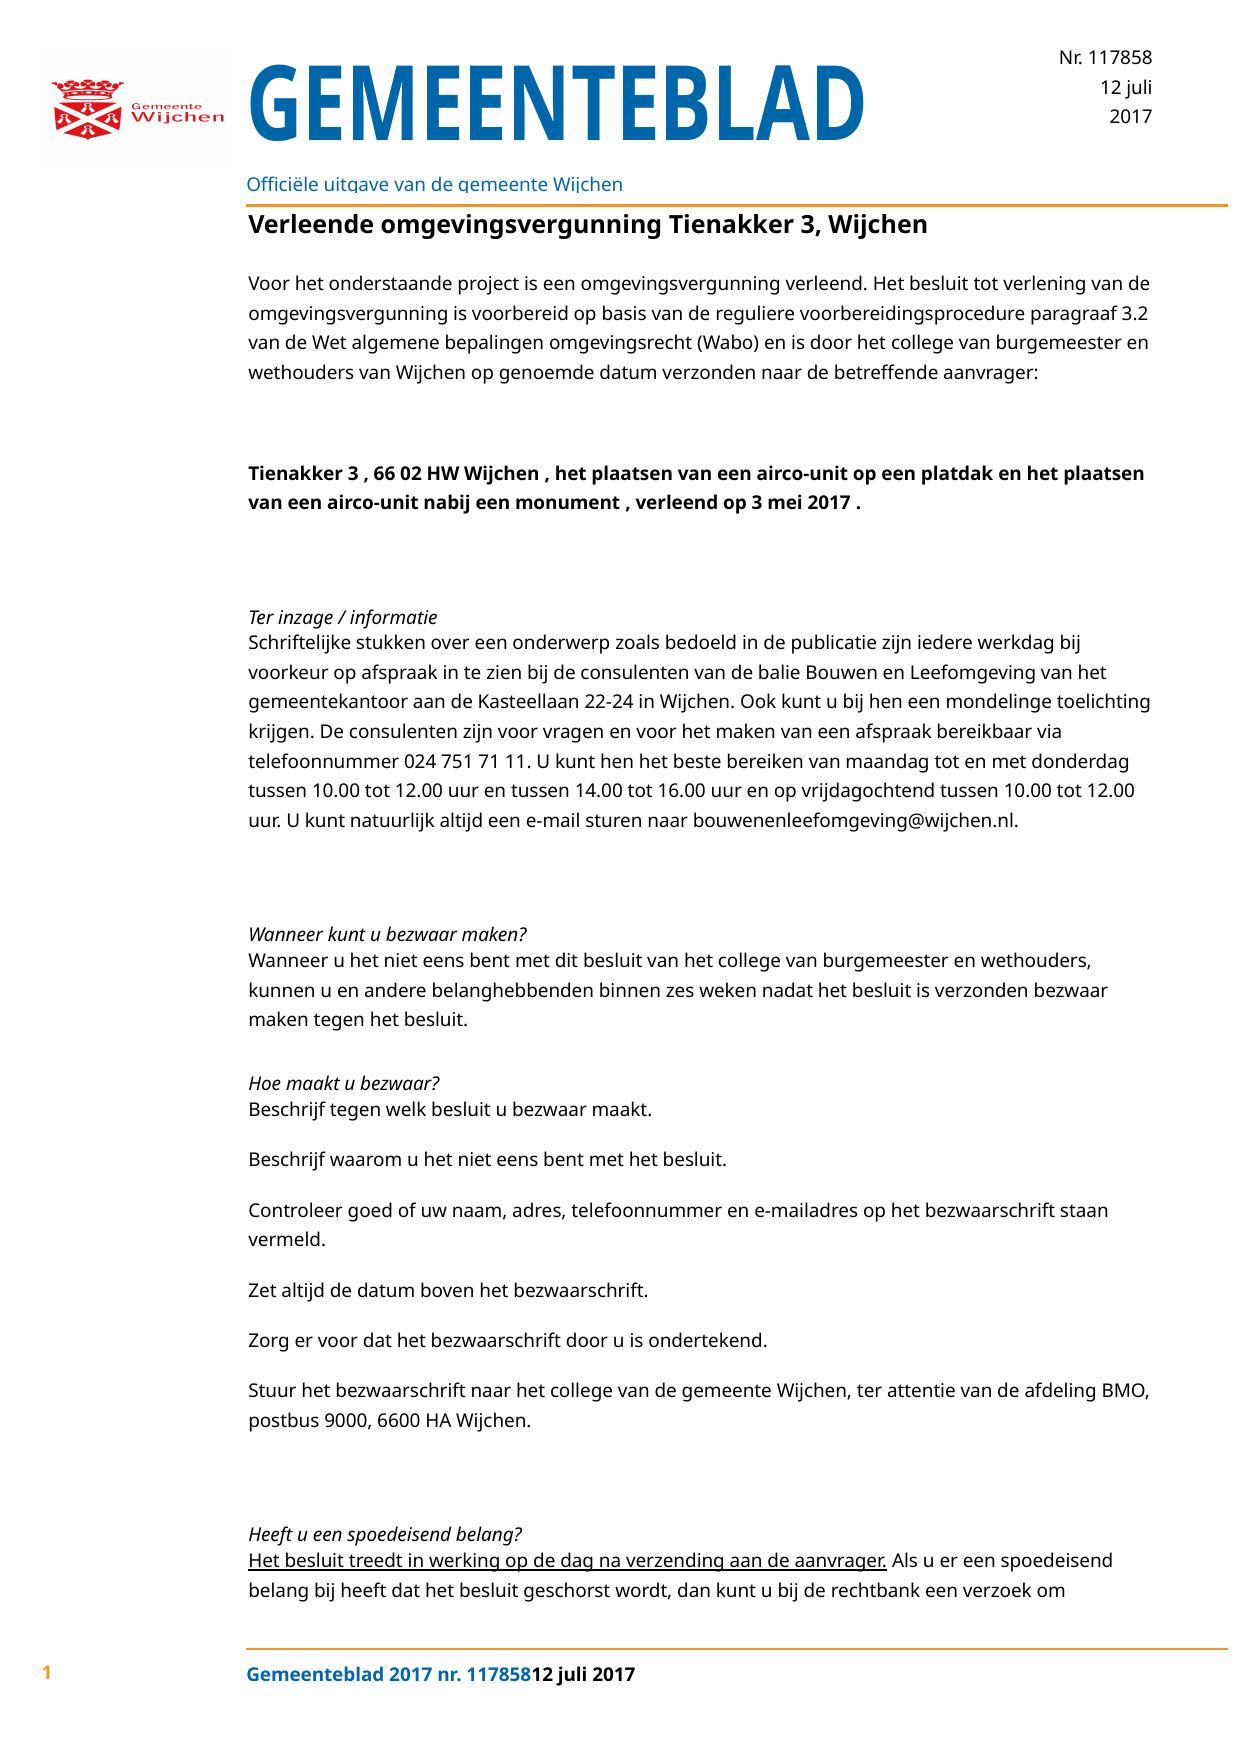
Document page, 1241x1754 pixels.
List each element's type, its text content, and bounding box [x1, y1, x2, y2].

text Het besluit treedt in werking op de dag na verzending aan de aanvrager. Als u er een spoedeisend belang bij heeft dat het besluit geschorst wordt, dan kunt u bij de rechtbank een verzoek om [248, 1547, 1152, 1603]
text Tienakker 3 , 66 02 HW Wijchen , het plaatsen van een airco-unit op een platdak en het plaatsen van een airco-unit nabij een monument , verleend op 3 mei 2017 . [248, 460, 1152, 515]
text Schriftelijke stukken over een onderwerp zoals bedoeld in de publicatie zijn iedere werkdag bij voorkeur op afspraak in te zien bij de consulenten van de balie Bouwen en Leefomgeving van het gemeentekantoor aan de Kasteellaan 22-24 in Wijchen. Ook kunt u bij hen een mondelinge toelichting krijgen. De consulenten zijn voor vragen en voor het maken van een afspraak bereikbaar via telefoonnummer 024 751 71 11. U kunt hen het beste bereiken van maandag tot en met donderdag tussen 10.00 tot 12.00 uur en tussen 14.00 tot 16.00 uur en op vrijdagochtend tussen 10.00 tot 12.00 uur. U kunt natuurlijk altijd een e-mail sturen naar bouwenenleefomgeving@wijchen.nl. [248, 629, 1152, 833]
picture [41, 47, 231, 172]
text Voor het onderstaande project is een omgevingsvergunning verleend. Het besluit tot verlening van de omgevingsvergunning is voorbereid op basis van de reguliere voorbereidingsprocedure paragraaf 3.2 van de Wet algemene bepalingen omgevingsrecht (Wabo) en is door het college van burgemeester en wethouders van Wijchen op genoemde datum verzonden naar de betreffende aanvrager: [248, 270, 1152, 385]
text Wanneer u het niet eens bent met dit besluit van het college van burgemeester en wethouders, kunnen u en andere belanghebbenden binnen zes weken nadat het besluit is verzonden bezwaar maken tegen het besluit. [248, 947, 1152, 1032]
text Heeft u een spoedeisend belang? [248, 1522, 1152, 1547]
text Beschrijf tegen welk besluit u bezwaar maakt. [248, 1096, 1152, 1122]
text Hoe maakt u bezwaar? [248, 1070, 1152, 1096]
text Controleer goed of uw naam, adres, telefoonnummer en e-mailadres op het bezwaarschrift staan vermeld. [248, 1197, 1152, 1252]
text Stuur het bezwaarschrift naar het college van de gemeente Wijchen, ter attentie van de afdeling BMO, postbus 9000, 6600 HA Wijchen. [248, 1378, 1152, 1433]
text Beschrijf waarom u het niet eens bent met het besluit. [248, 1146, 1152, 1172]
text Verleende omgevingsvergunning Tienakker 3, Wijchen [248, 207, 1152, 241]
text Zorg er voor dat het bezwaarschrift door u is ondertekend. [248, 1327, 1152, 1353]
text Wanneer kunt u bezwaar maken? [248, 921, 1152, 947]
text Ter inzage / informatie [248, 604, 1152, 629]
text Zet altijd de datum boven het bezwaarschrift. [248, 1277, 1152, 1303]
